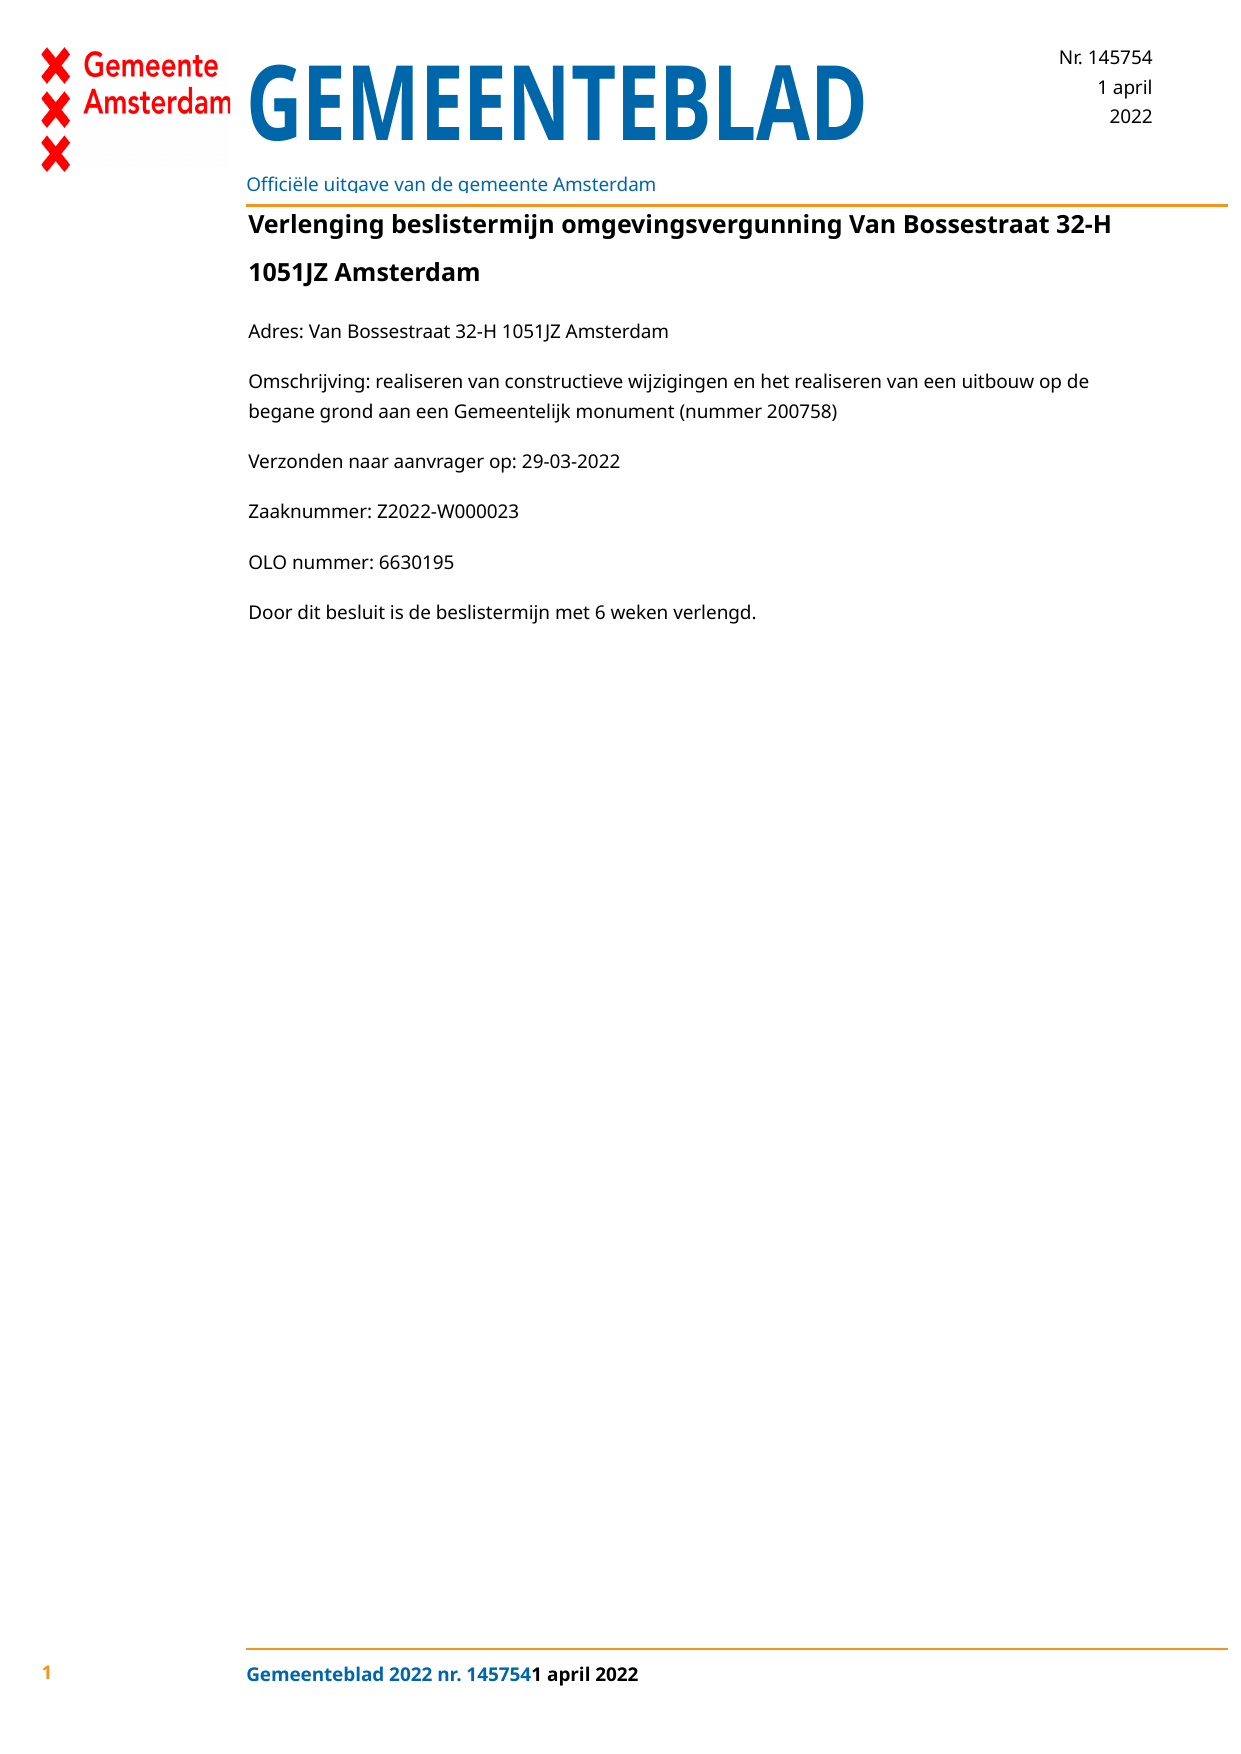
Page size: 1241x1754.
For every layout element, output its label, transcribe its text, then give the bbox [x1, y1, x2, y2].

text Adres: Van Bossestraat 32-H 1051JZ Amsterdam [248, 318, 1152, 344]
text Verzonden naar aanvrager op: 29-03-2022 [248, 448, 1152, 474]
text OLO nummer: 6630195 [248, 549, 1152, 575]
text Omschrijving: realiseren van constructieve wijzigingen en het realiseren van een uitbouw op de begane grond aan een Gemeentelijk monument (nummer 200758) [248, 368, 1152, 424]
text Door dit besluit is de beslistermijn met 6 weken verlengd. [248, 599, 1152, 625]
text Verlenging beslistermijn omgevingsvergunning Van Bossestraat 32-H 1051JZ Amsterdam [248, 207, 1152, 288]
picture [41, 47, 231, 172]
text Zaaknummer: Z2022-W000023 [248, 499, 1152, 524]
